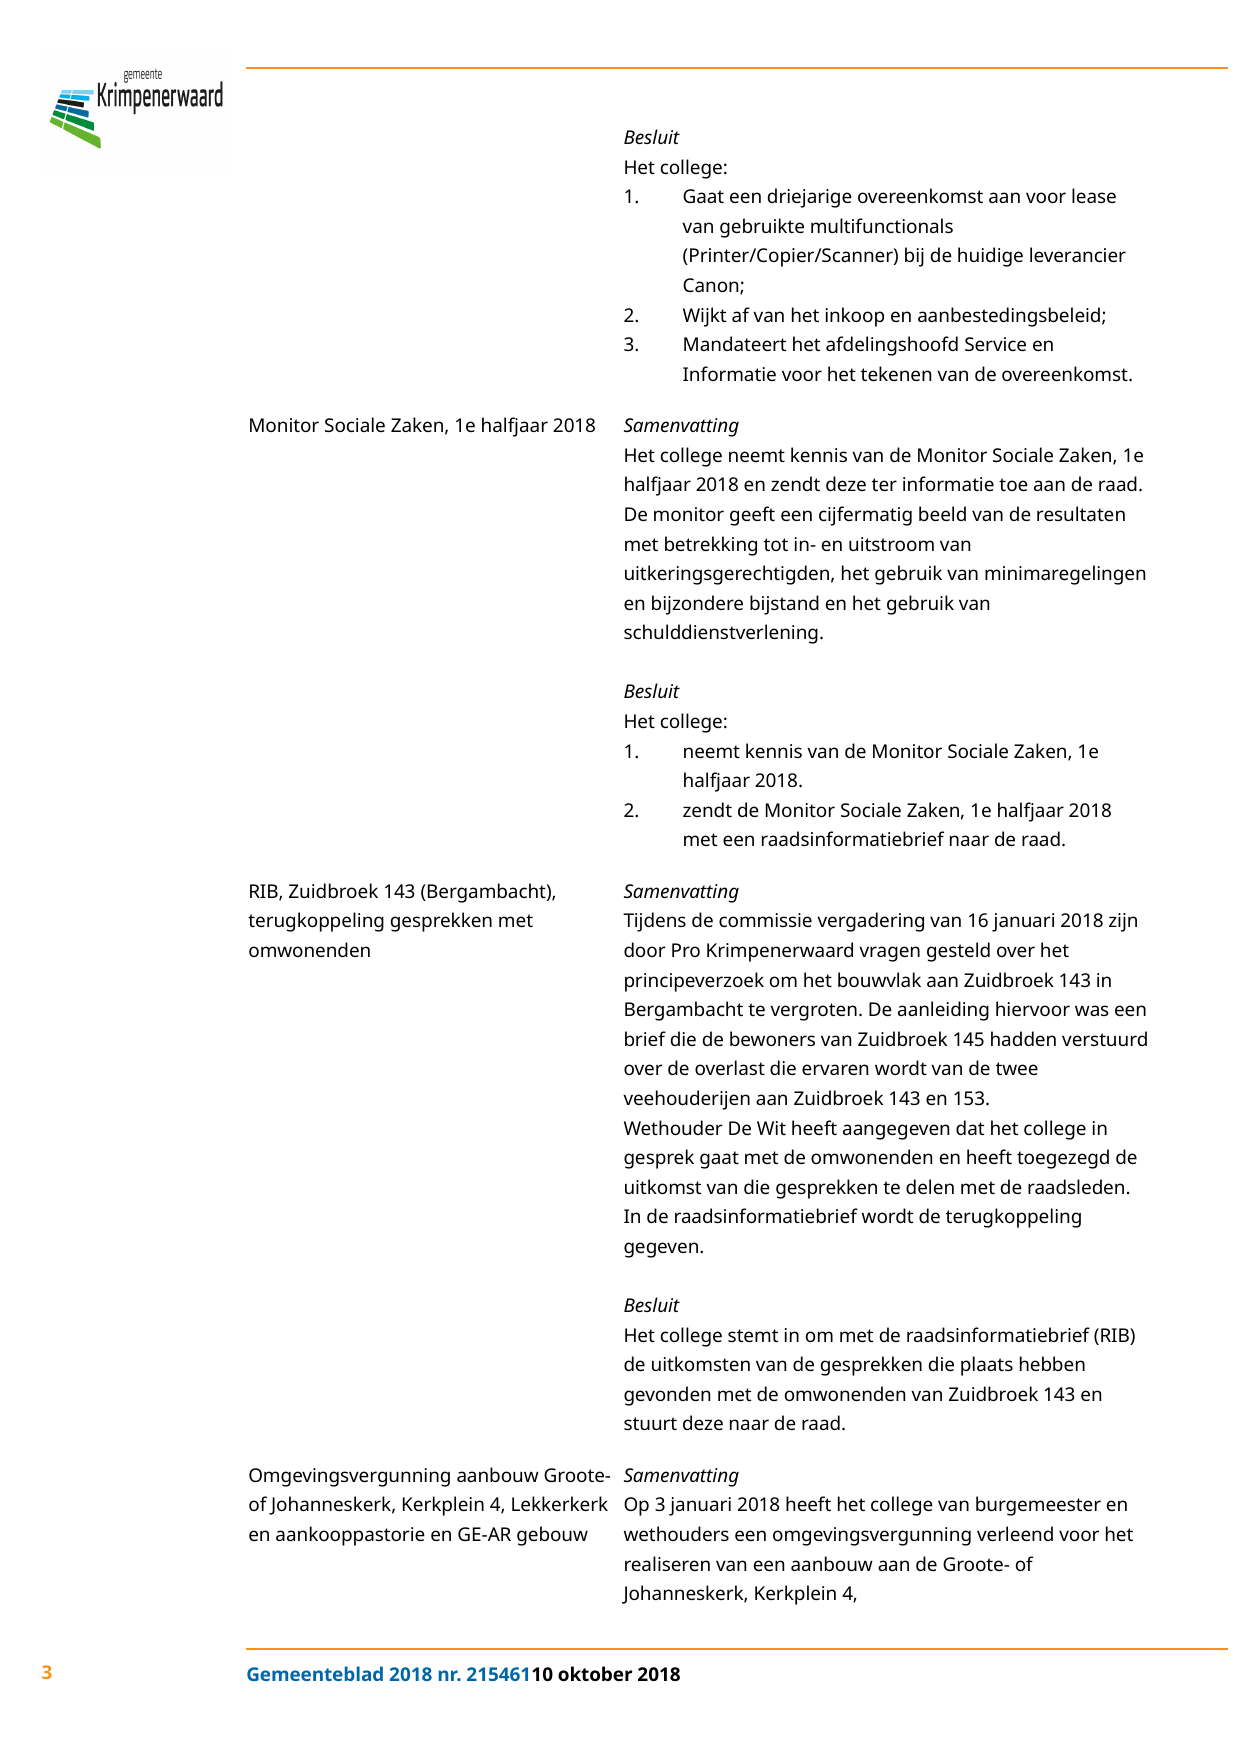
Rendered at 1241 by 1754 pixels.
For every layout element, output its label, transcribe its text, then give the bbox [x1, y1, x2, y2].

table_cell [248, 95, 623, 387]
table_cell [623, 387, 1152, 412]
table_cell [248, 1436, 623, 1462]
table_cell [623, 853, 1152, 878]
table_cell Samenvatting Tijdens de commissie vergadering van 16 januari 2018 zijn door Pro Krimpenerwaard vragen gesteld over het principeverzoek om het bouwvlak aan Zuidbroek 143 in Bergambacht te vergroten. De aanleiding hiervoor was een brief die de bewoners van Zuidbroek 145 hadden verstuurd over de overlast die ervaren wordt van de twee veehouderijen aan Zuidbroek 143 en 153. Wethouder De Wit heeft aangegeven dat het college in gesprek gaat met de omwonenden en heeft toegezegd de uitkomst van die gesprekken te delen met de raadsleden. In de raadsinformatiebrief wordt de terugkoppeling gegeven. Besluit Het college stemt in om met de raadsinformatiebrief (RIB) de uitkomsten van de gesprekken die plaats hebben gevonden met de omwonenden van Zuidbroek 143 en stuurt deze naar de raad. [623, 878, 1152, 1436]
table_cell RIB, Zuidbroek 143 (Bergambacht), terugkoppeling gesprekken met omwonenden [248, 878, 623, 1436]
table_cell Samenvatting Het college neemt kennis van de Monitor Sociale Zaken, 1e halfjaar 2018 en zendt deze ter informatie toe aan de raad. De monitor geeft een cijfermatig beeld van de resultaten met betrekking tot in- en uitstroom van uitkeringsgerechtigden, het gebruik van minimaregelingen en bijzondere bijstand en het gebruik van schulddienstverlening. Besluit Het college: neemt kennis van de Monitor Sociale Zaken, 1e halfjaar 2018. zendt de Monitor Sociale Zaken, 1e halfjaar 2018 met een raadsinformatiebrief naar de raad. [623, 413, 1152, 852]
table_cell [248, 387, 623, 412]
table_cell [248, 853, 623, 878]
picture [41, 47, 231, 172]
table_cell [623, 1436, 1152, 1462]
table_cell Besluit Het college: Gaat een driejarige overeenkomst aan voor lease van gebruikte multifunctionals (Printer/Copier/Scanner) bij de huidige leverancier Canon; Wijkt af van het inkoop en aanbestedingsbeleid; Mandateert het afdelingshoofd Service en Informatie voor het tekenen van de overeenkomst. [623, 95, 1152, 387]
table_cell Samenvatting Op 3 januari 2018 heeft het college van burgemeester en wethouders een omgevingsvergunning verleend voor het realiseren van een aanbouw aan de Groote- of Johanneskerk, Kerkplein 4, [623, 1462, 1152, 1606]
table_cell Omgevingsvergunning aanbouw Groote- of Johanneskerk, Kerkplein 4, Lekkerkerk en aankooppastorie en GE-AR gebouw [248, 1462, 623, 1606]
table_cell Monitor Sociale Zaken, 1e halfjaar 2018 [248, 413, 623, 852]
